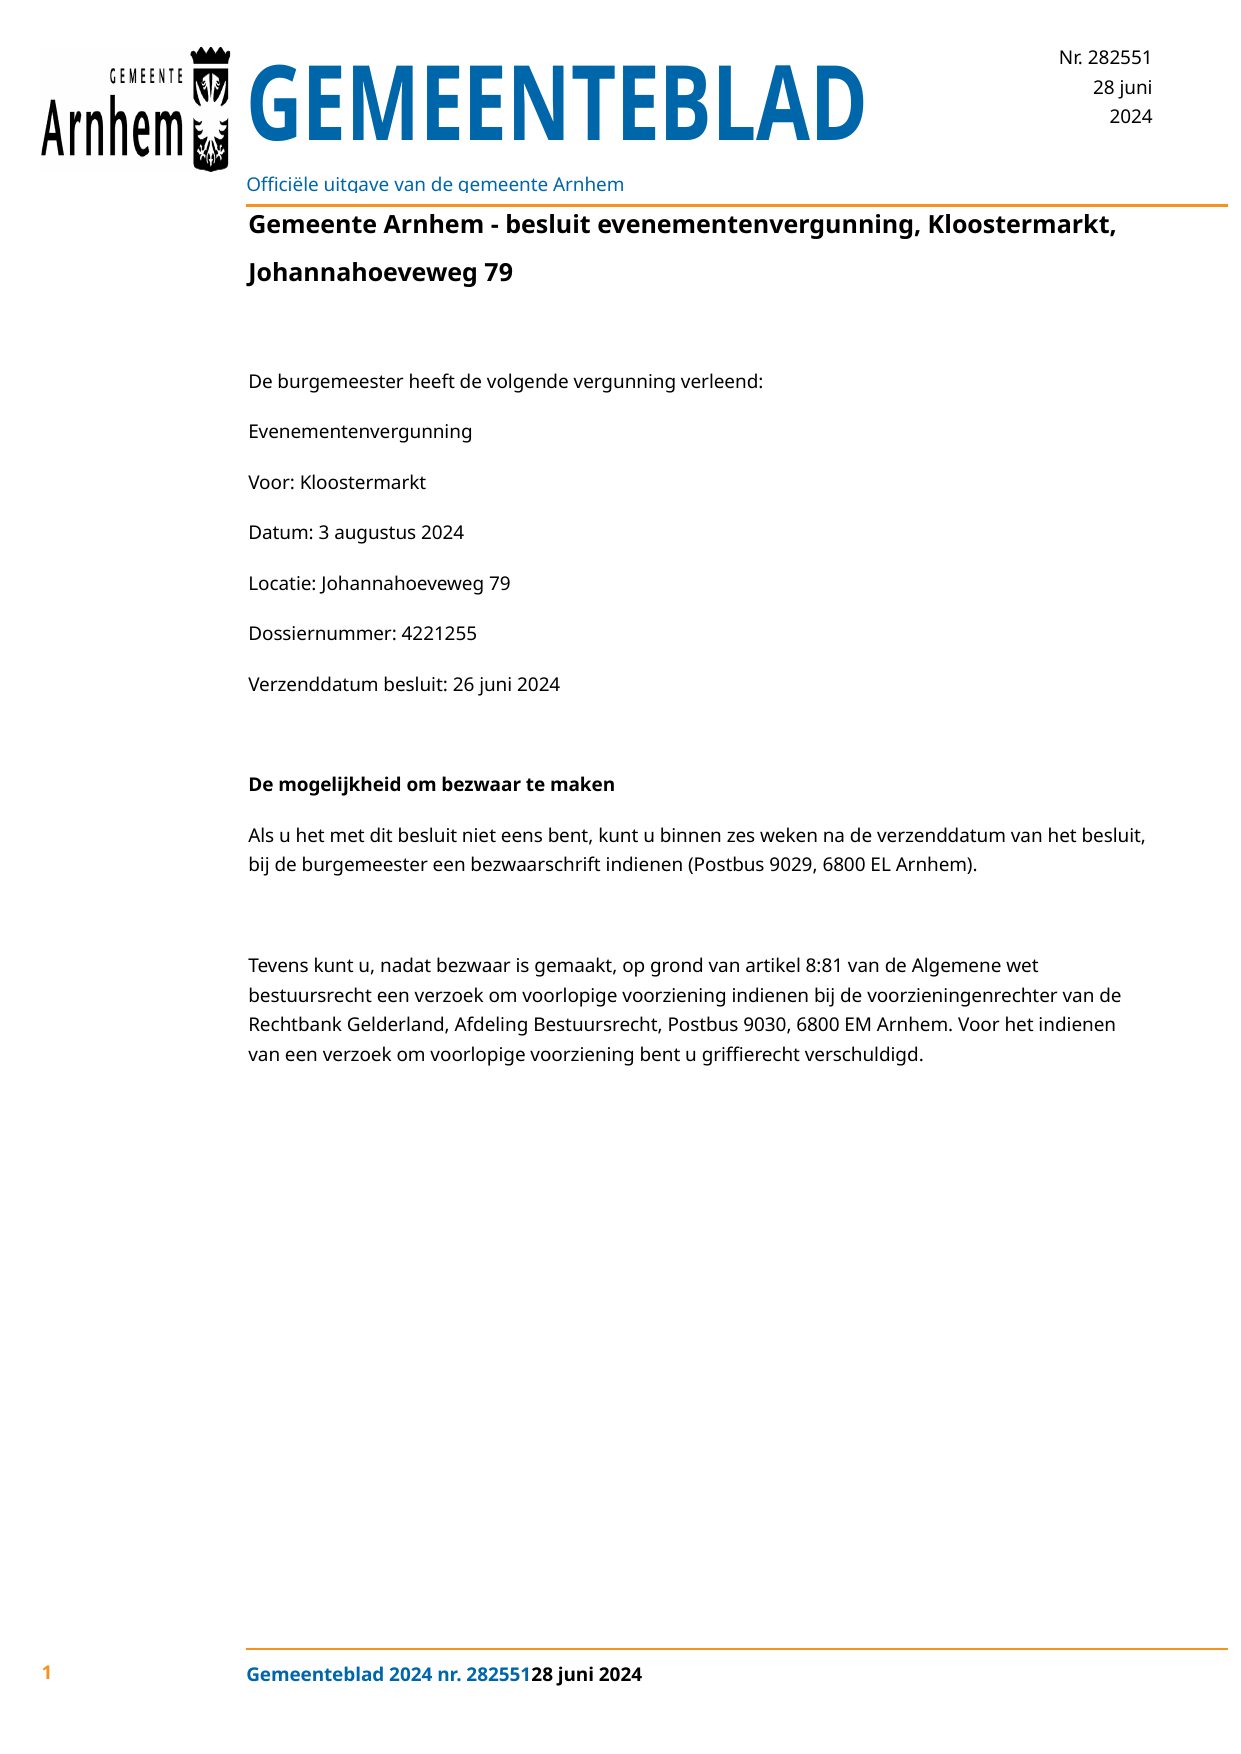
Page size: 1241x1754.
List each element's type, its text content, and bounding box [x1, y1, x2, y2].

text Datum: 3 augustus 2024 [248, 519, 1152, 545]
text Voor: Kloostermarkt [248, 469, 1152, 495]
text Tevens kunt u, nadat bezwaar is gemaakt, op grond van artikel 8:81 van de Algemene wet bestuursrecht een verzoek om voorlopige voorziening indienen bij de voorzieningenrechter van de Rechtbank Gelderland, Afdeling Bestuursrecht, Postbus 9030, 6800 EM Arnhem. Voor het indienen van een verzoek om voorlopige voorziening bent u griffierecht verschuldigd. [248, 952, 1152, 1067]
text Evenementenvergunning [248, 419, 1152, 444]
text Dossiernummer: 4221255 [248, 620, 1152, 646]
text Gemeente Arnhem - besluit evenementenvergunning, Kloostermarkt, Johannahoeveweg 79 [248, 207, 1152, 288]
text Als u het met dit besluit niet eens bent, kunt u binnen zes weken na de verzenddatum van het besluit, bij de burgemeester een bezwaarschrift indienen (Postbus 9029, 6800 EL Arnhem). [248, 822, 1152, 877]
picture [41, 47, 231, 172]
text De burgemeester heeft de volgende vergunning verleend: [248, 368, 1152, 394]
text Verzenddatum besluit: 26 juni 2024 [248, 671, 1152, 697]
text De mogelijkheid om bezwaar te maken [248, 772, 1152, 797]
text Locatie: Johannahoeveweg 79 [248, 570, 1152, 596]
